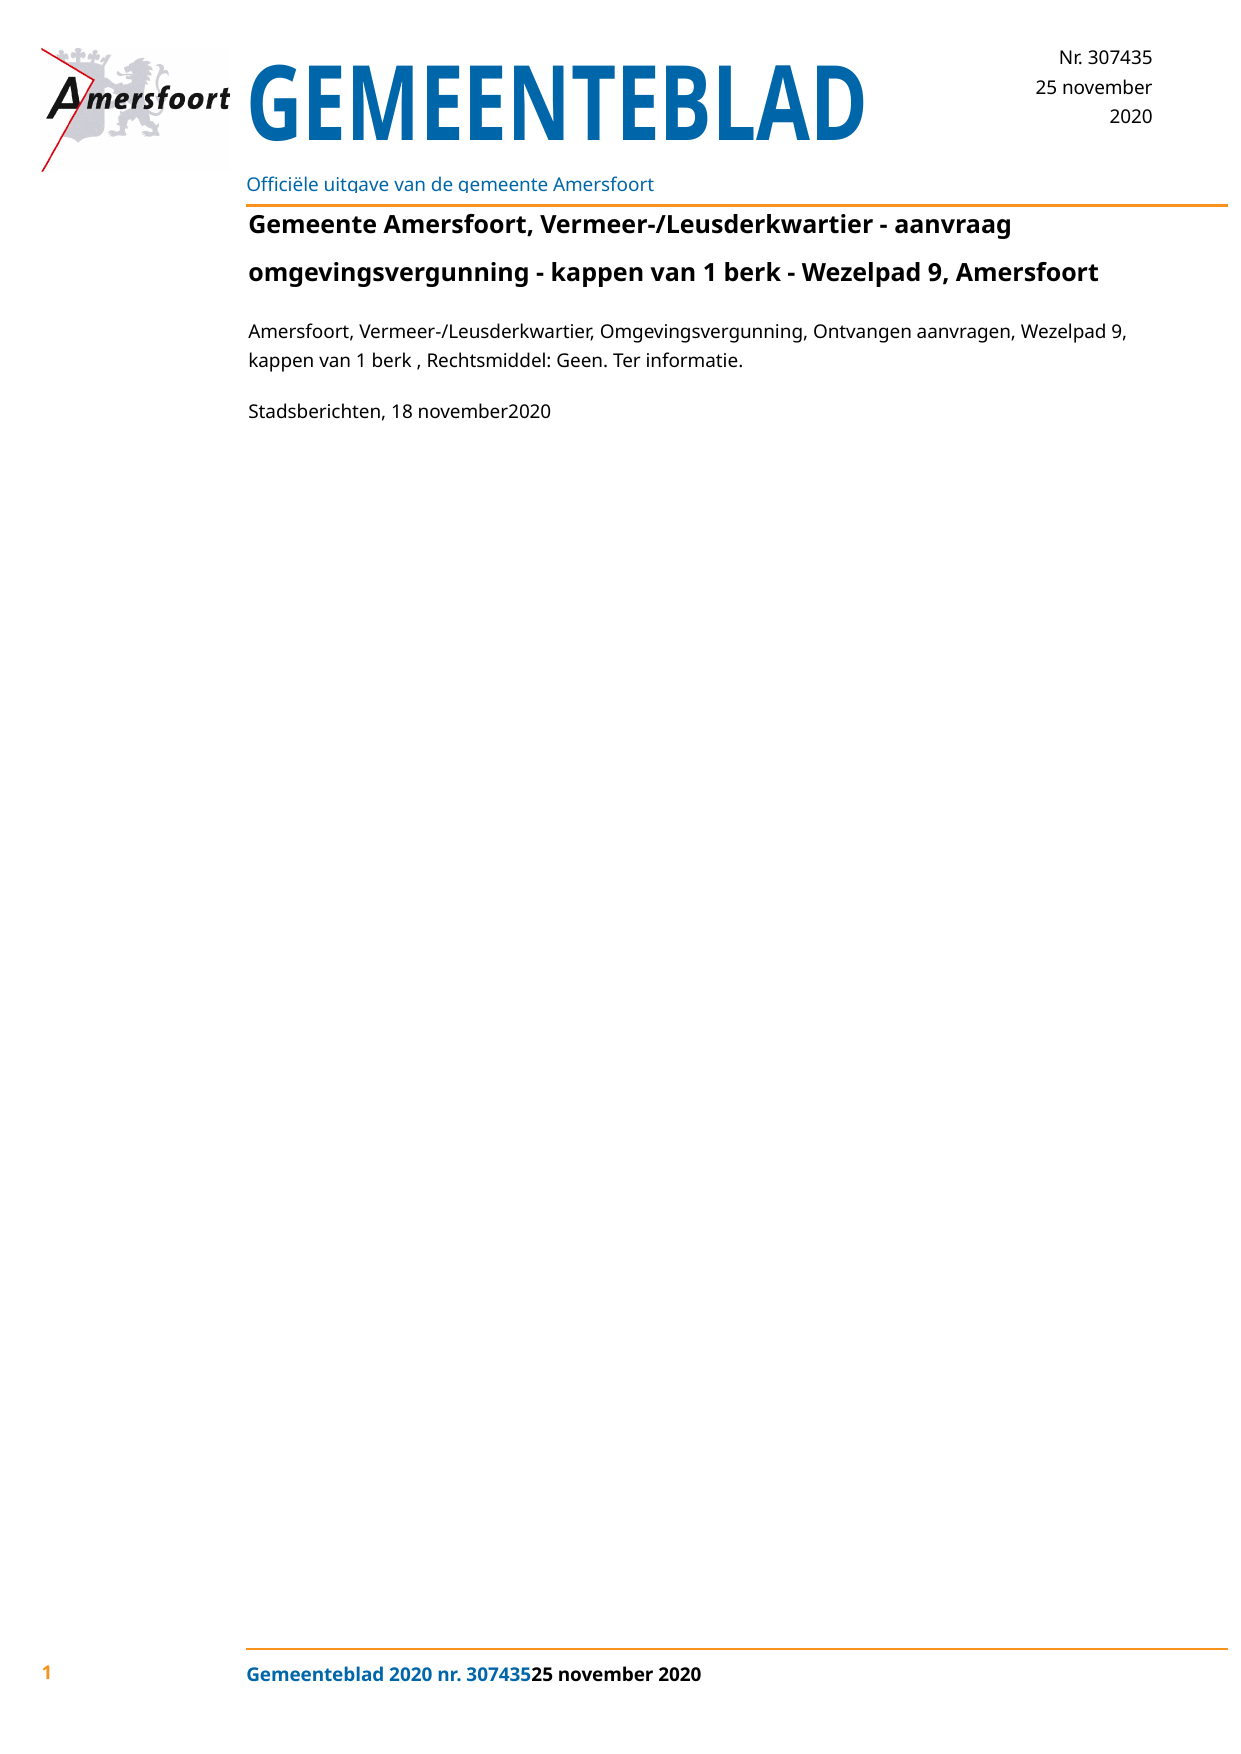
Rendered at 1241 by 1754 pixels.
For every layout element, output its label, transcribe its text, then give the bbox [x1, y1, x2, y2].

text Gemeente Amersfoort, Vermeer-/Leusderkwartier - aanvraag omgevingsvergunning - kappen van 1 berk - Wezelpad 9, Amersfoort [248, 207, 1152, 288]
text Stadsberichten, 18 november2020 [248, 398, 1152, 424]
text Amersfoort, Vermeer-/Leusderkwartier, Omgevingsvergunning, Ontvangen aanvragen, Wezelpad 9, kappen van 1 berk , Rechtsmiddel: Geen. Ter informatie. [248, 318, 1152, 373]
picture [41, 47, 231, 172]
